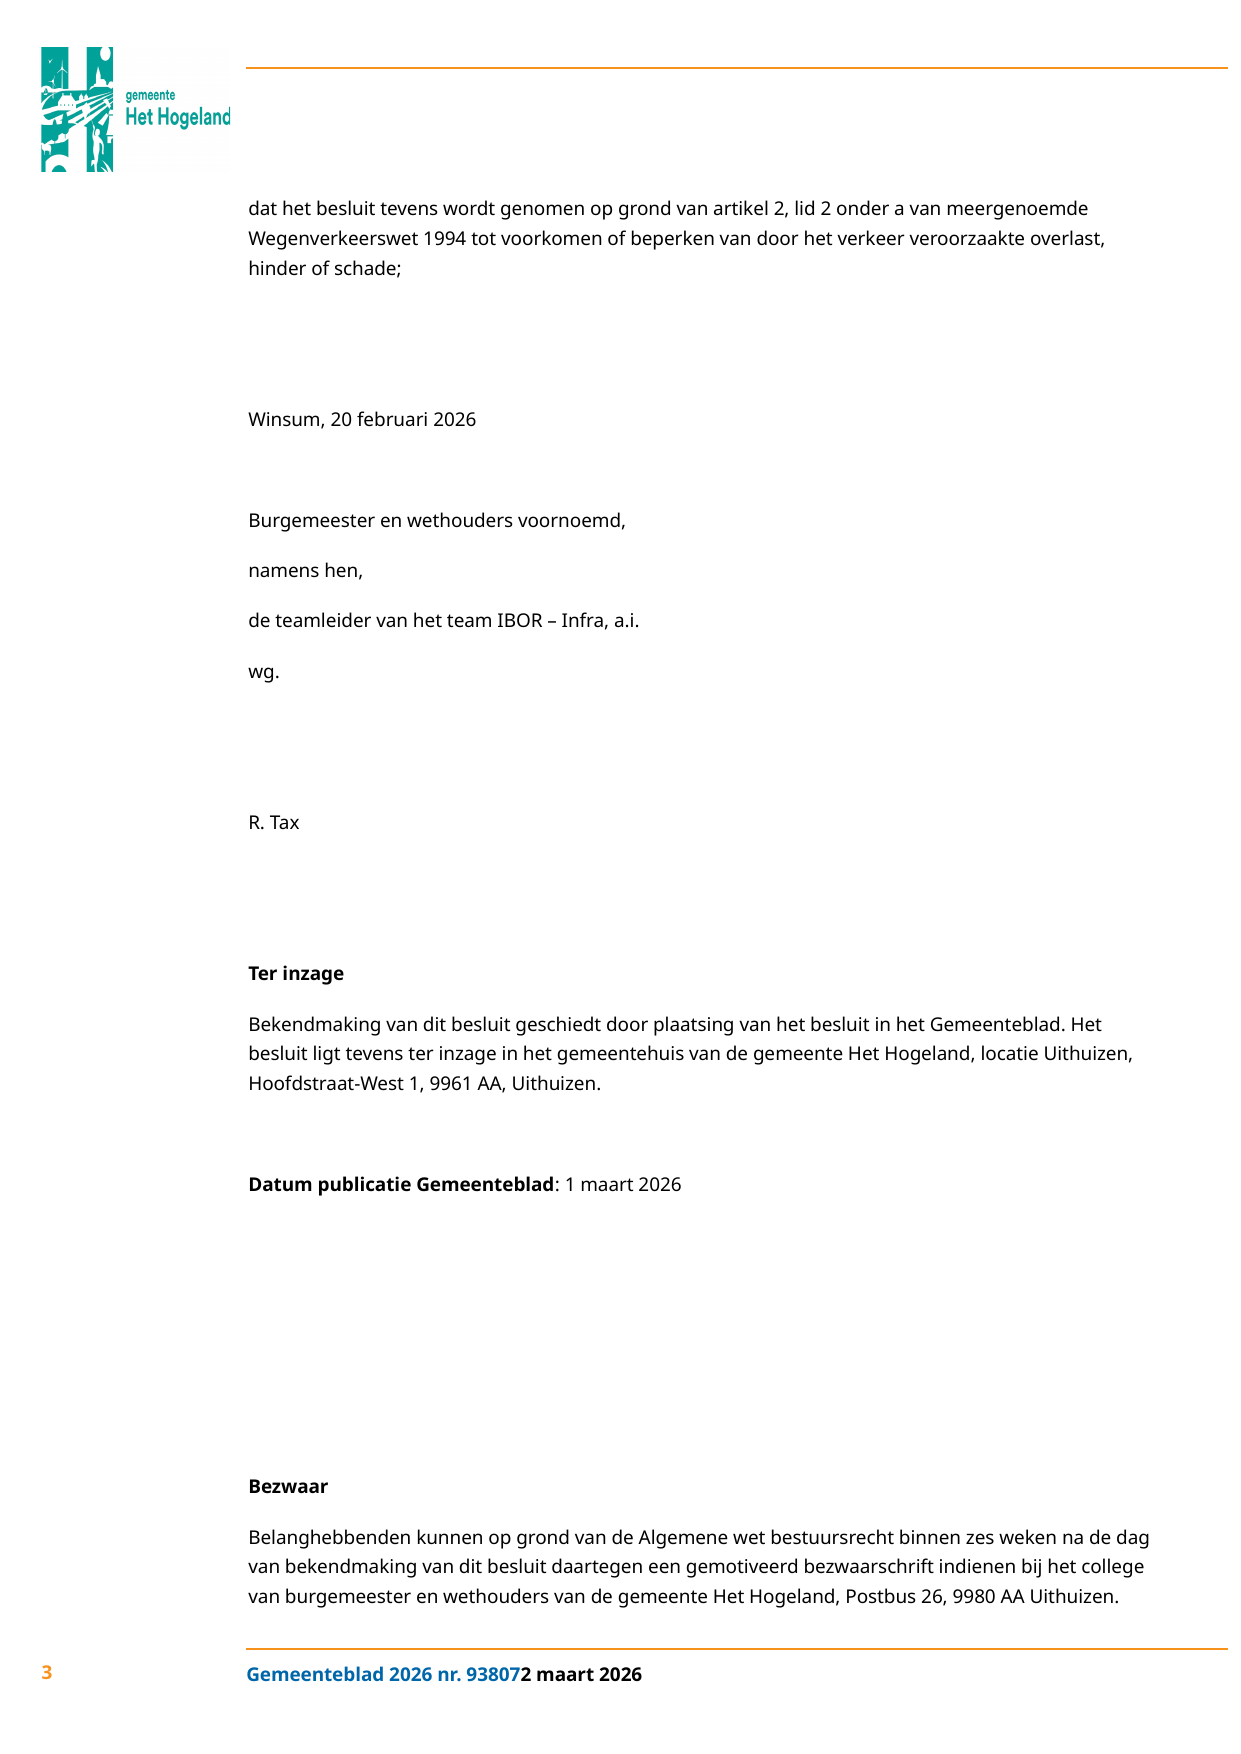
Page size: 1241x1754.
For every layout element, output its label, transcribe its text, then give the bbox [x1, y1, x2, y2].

text wg. [248, 658, 1152, 684]
picture [41, 47, 231, 172]
text R. Tax [248, 809, 1152, 835]
text Datum publicatie Gemeenteblad: 1 maart 2026 [248, 1171, 1152, 1197]
text Winsum, 20 februari 2026 [248, 406, 1152, 432]
text de teamleider van het team IBOR – Infra, a.i. [248, 608, 1152, 633]
text Belanghebbenden kunnen op grond van de Algemene wet bestuursrecht binnen zes weken na de dag van bekendmaking van dit besluit daartegen een gemotiveerd bezwaarschrift indienen bij het college van burgemeester en wethouders van de gemeente Het Hogeland, Postbus 26, 9980 AA Uithuizen. [248, 1524, 1152, 1609]
text dat het besluit tevens wordt genomen op grond van artikel 2, lid 2 onder a van meergenoemde Wegenverkeerswet 1994 tot voorkomen of beperken van door het verkeer veroorzaakte overlast, hinder of schade; [248, 196, 1152, 281]
text Ter inzage [248, 961, 1152, 986]
text Bekendmaking van dit besluit geschiedt door plaatsing van het besluit in het Gemeenteblad. Het besluit ligt tevens ter inzage in het gemeentehuis van de gemeente Het Hogeland, locatie Uithuizen, Hoofdstraat-West 1, 9961 AA, Uithuizen. [248, 1011, 1152, 1096]
text Bezwaar [248, 1473, 1152, 1499]
text namens hen, [248, 557, 1152, 583]
text Burgemeester en wethouders voornoemd, [248, 507, 1152, 533]
